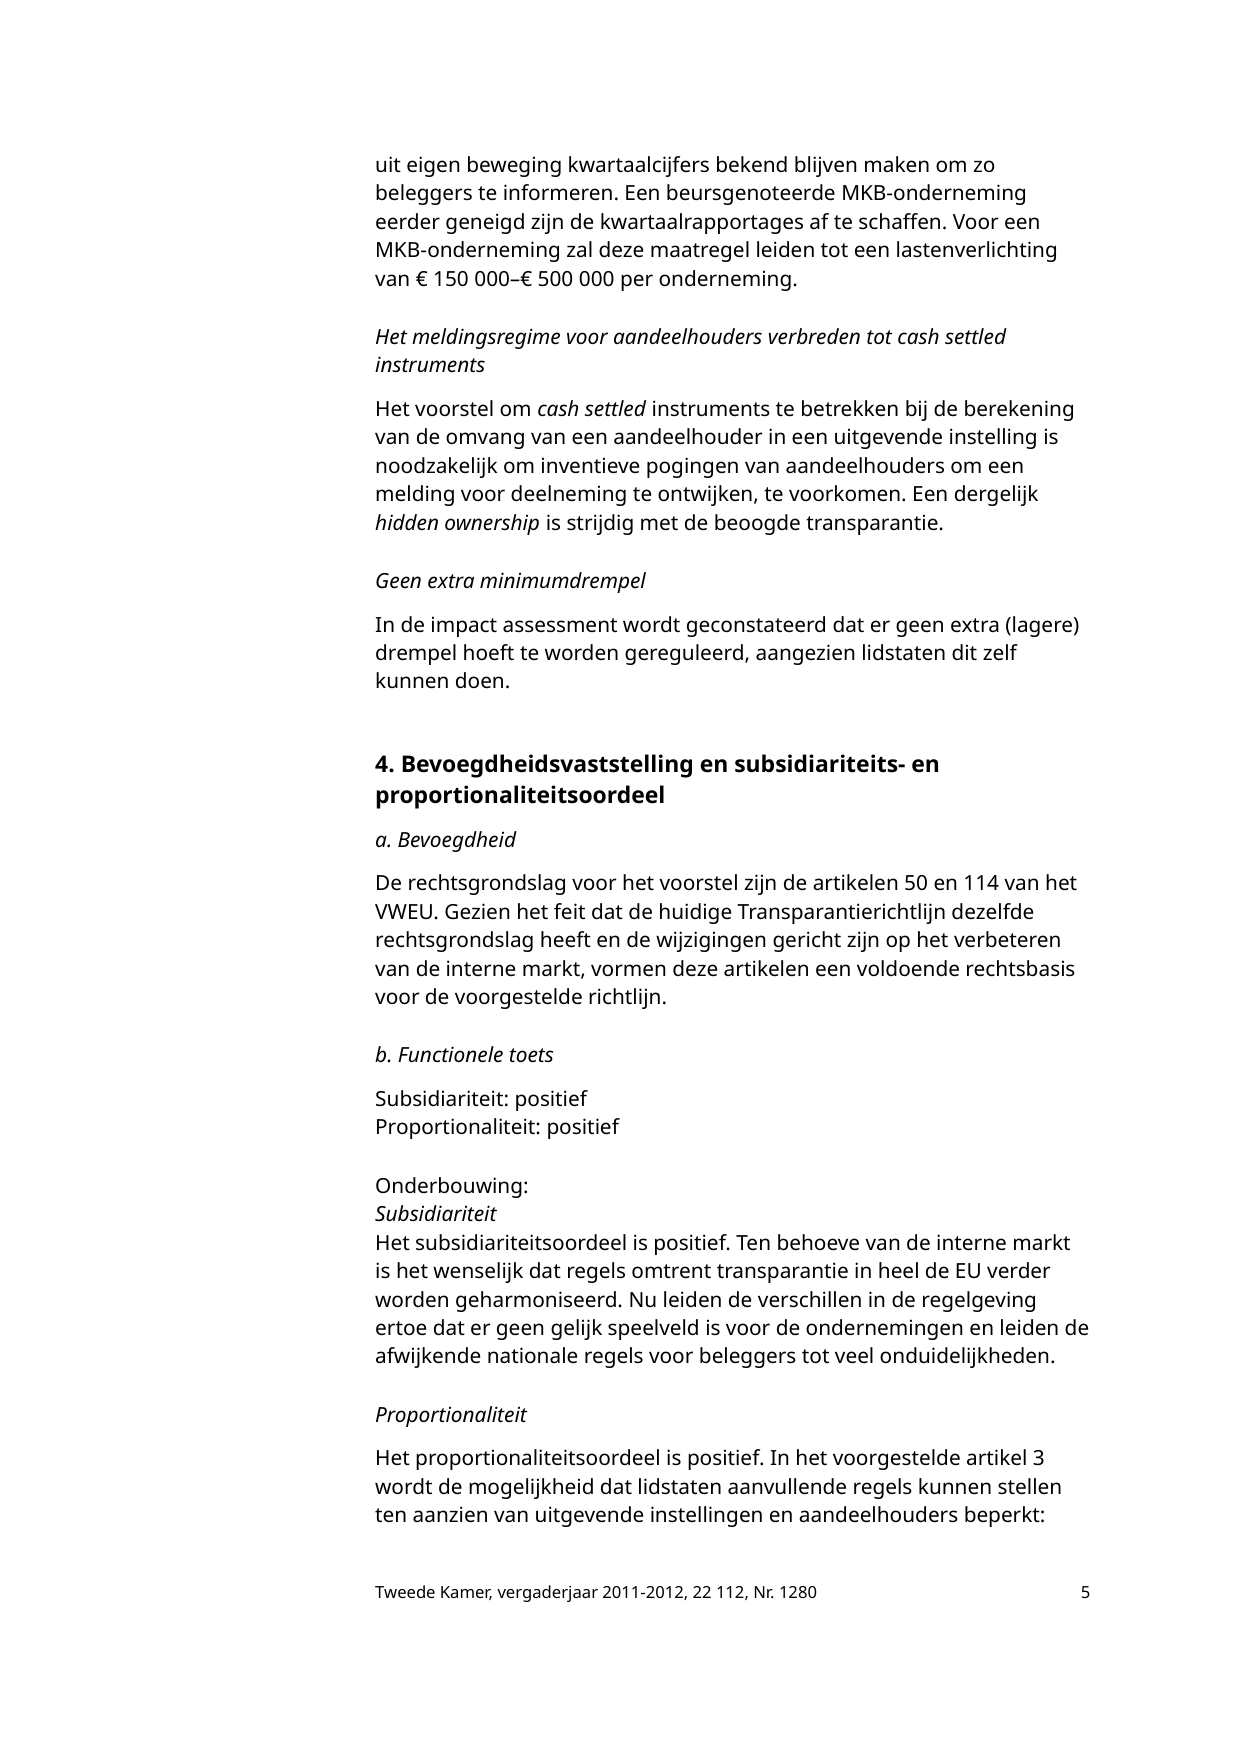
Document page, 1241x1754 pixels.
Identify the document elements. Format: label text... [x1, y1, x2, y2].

text a. Bevoegdheid [375, 825, 1090, 853]
text De rechtsgrondslag voor het voorstel zijn de artikelen 50 en 114 van het VWEU. Gezien het feit dat de huidige Transparantierichtlijn dezelfde rechtsgrondslag heeft en de wijzigingen gericht zijn op het verbeteren van de interne markt, vormen deze artikelen een voldoende rechtsbasis voor de voorgestelde richtlijn. [375, 868, 1090, 1011]
text In de impact assessment wordt geconstateerd dat er geen extra (lagere) drempel hoeft te worden gereguleerd, aangezien lidstaten dit zelf kunnen doen. [375, 610, 1090, 695]
text Het voorstel om cash settled instruments te betrekken bij de berekening van de omvang van een aandeelhouder in een uitgevende instelling is noodzakelijk om inventieve pogingen van aandeelhouders om een melding voor deelneming te ontwijken, te voorkomen. Een dergelijk hidden ownership is strijdig met de beoogde transparantie. [375, 394, 1090, 536]
text Proportionaliteit [375, 1400, 1090, 1428]
text Geen extra minimumdrempel [375, 566, 1090, 595]
text Het proportionaliteitsoordeel is positief. In het voorgestelde artikel 3 wordt de mogelijkheid dat lidstaten aanvullende regels kunnen stellen ten aanzien van uitgevende instellingen en aandeelhouders beperkt: [375, 1443, 1090, 1529]
text Subsidiariteit [375, 1199, 1090, 1228]
text b. Functionele toets [375, 1041, 1090, 1069]
text uit eigen beweging kwartaalcijfers bekend blijven maken om zo beleggers te informeren. Een beursgenoteerde MKB-onderneming eerder geneigd zijn de kwartaalrapportages af te schaffen. Voor een MKB-onderneming zal deze maatregel leiden tot een lastenverlichting van € 150 000–€ 500 000 per onderneming. [375, 150, 1090, 292]
subtitle 4. Bevoegdheidsvaststelling en subsidiariteits- en proportionaliteitsoordeel [375, 747, 1090, 810]
text Proportionaliteit: positief [375, 1112, 1090, 1141]
text Het subsidiariteitsoordeel is positief. Ten behoeve van de interne markt is het wenselijk dat regels omtrent transparantie in heel de EU verder worden geharmoniseerd. Nu leiden de verschillen in de regelgeving ertoe dat er geen gelijk speelveld is voor de ondernemingen en leiden de afwijkende nationale regels voor beleggers tot veel onduidelijkheden. [375, 1228, 1090, 1370]
text Onderbouwing: [375, 1171, 1090, 1199]
text Subsidiariteit: positief [375, 1084, 1090, 1112]
text Het meldingsregime voor aandeelhouders verbreden tot cash settled instruments [375, 322, 1090, 379]
